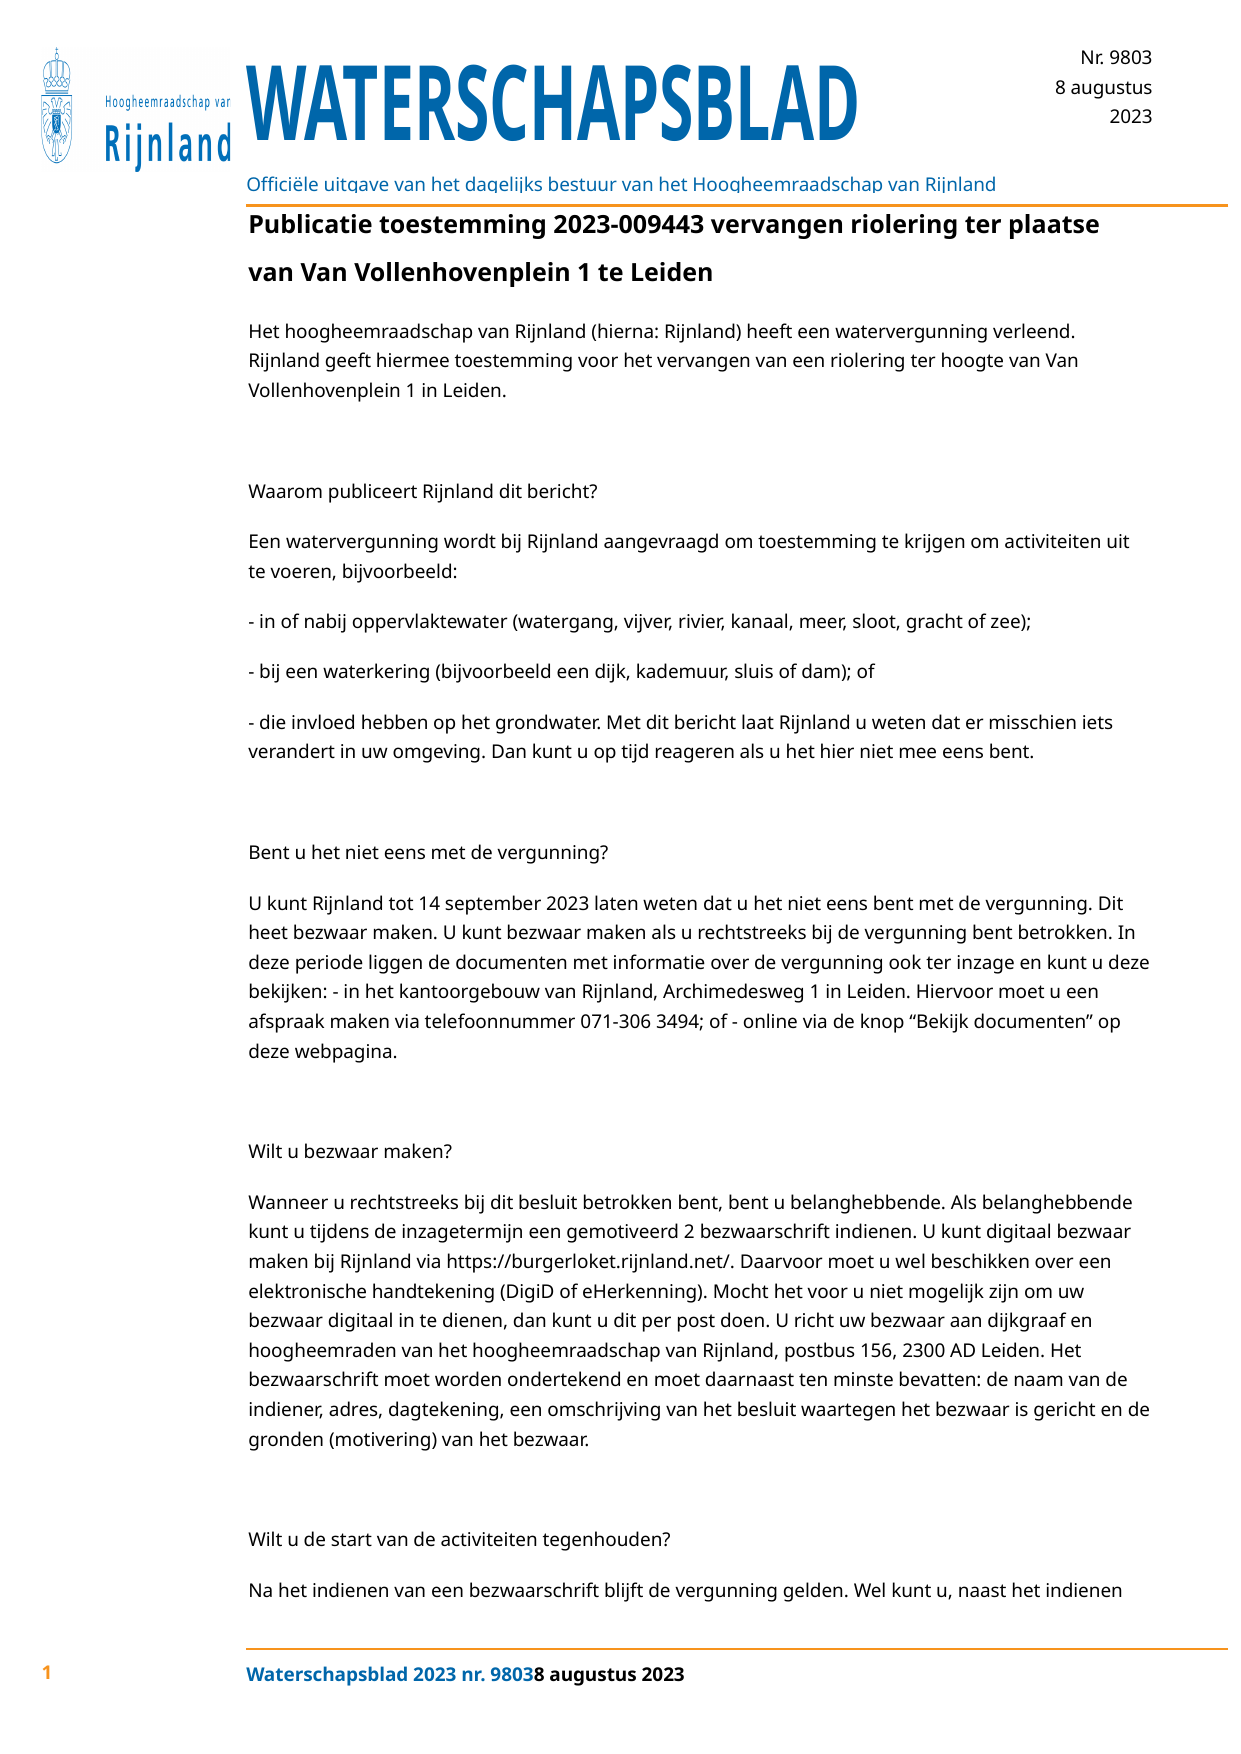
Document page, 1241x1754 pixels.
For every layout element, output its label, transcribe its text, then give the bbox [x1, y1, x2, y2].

picture [41, 47, 231, 172]
text Bent u het niet eens met de vergunning? [248, 839, 1152, 865]
text Een watervergunning wordt bij Rijnland aangevraagd om toestemming te krijgen om activiteiten uit te voeren, bijvoorbeeld: [248, 528, 1152, 584]
text U kunt Rijnland tot 14 september 2023 laten weten dat u het niet eens bent met de vergunning. Dit heet bezwaar maken. U kunt bezwaar maken als u rechtstreeks bij de vergunning bent betrokken. In deze periode liggen de documenten met informatie over de vergunning ook ter inzage en kunt u deze bekijken: - in het kantoorgebouw van Rijnland, Archimedesweg 1 in Leiden. Hiervoor moet u een afspraak maken via telefoonnummer 071-306 3494; of - online via de knop “Bekijk documenten” op deze webpagina. [248, 890, 1152, 1064]
text Waarom publiceert Rijnland dit bericht? [248, 478, 1152, 504]
text Na het indienen van een bezwaarschrift blijft de vergunning gelden. Wel kunt u, naast het indienen [248, 1577, 1152, 1603]
text Wilt u de start van de activiteiten tegenhouden? [248, 1527, 1152, 1552]
text - bij een waterkering (bijvoorbeeld een dijk, kademuur, sluis of dam); of [248, 659, 1152, 684]
text - die invloed hebben op het grondwater. Met dit bericht laat Rijnland u weten dat er misschien iets verandert in uw omgeving. Dan kunt u op tijd reageren als u het hier niet mee eens bent. [248, 709, 1152, 764]
text Publicatie toestemming 2023-009443 vervangen riolering ter plaatse van Van Vollenhovenplein 1 te Leiden [248, 207, 1152, 288]
text Wanneer u rechtstreeks bij dit besluit betrokken bent, bent u belanghebbende. Als belanghebbende kunt u tijdens de inzagetermijn een gemotiveerd 2 bezwaarschrift indienen. U kunt digitaal bezwaar maken bij Rijnland via https://burgerloket.rijnland.net/. Daarvoor moet u wel beschikken over een elektronische handtekening (DigiD of eHerkenning). Mocht het voor u niet mogelijk zijn om uw bezwaar digitaal in te dienen, dan kunt u dit per post doen. U richt uw bezwaar aan dijkgraaf en hoogheemraden van het hoogheemraadschap van Rijnland, postbus 156, 2300 AD Leiden. Het bezwaarschrift moet worden ondertekend en moet daarnaast ten minste bevatten: de naam van de indiener, adres, dagtekening, een omschrijving van het besluit waartegen het bezwaar is gericht en de gronden (motivering) van het bezwaar. [248, 1189, 1152, 1452]
text Wilt u bezwaar maken? [248, 1139, 1152, 1164]
text Het hoogheemraadschap van Rijnland (hierna: Rijnland) heeft een watervergunning verleend. Rijnland geeft hiermee toestemming voor het vervangen van een riolering ter hoogte van Van Vollenhovenplein 1 in Leiden. [248, 318, 1152, 403]
text - in of nabij oppervlaktewater (watergang, vijver, rivier, kanaal, meer, sloot, gracht of zee); [248, 608, 1152, 634]
